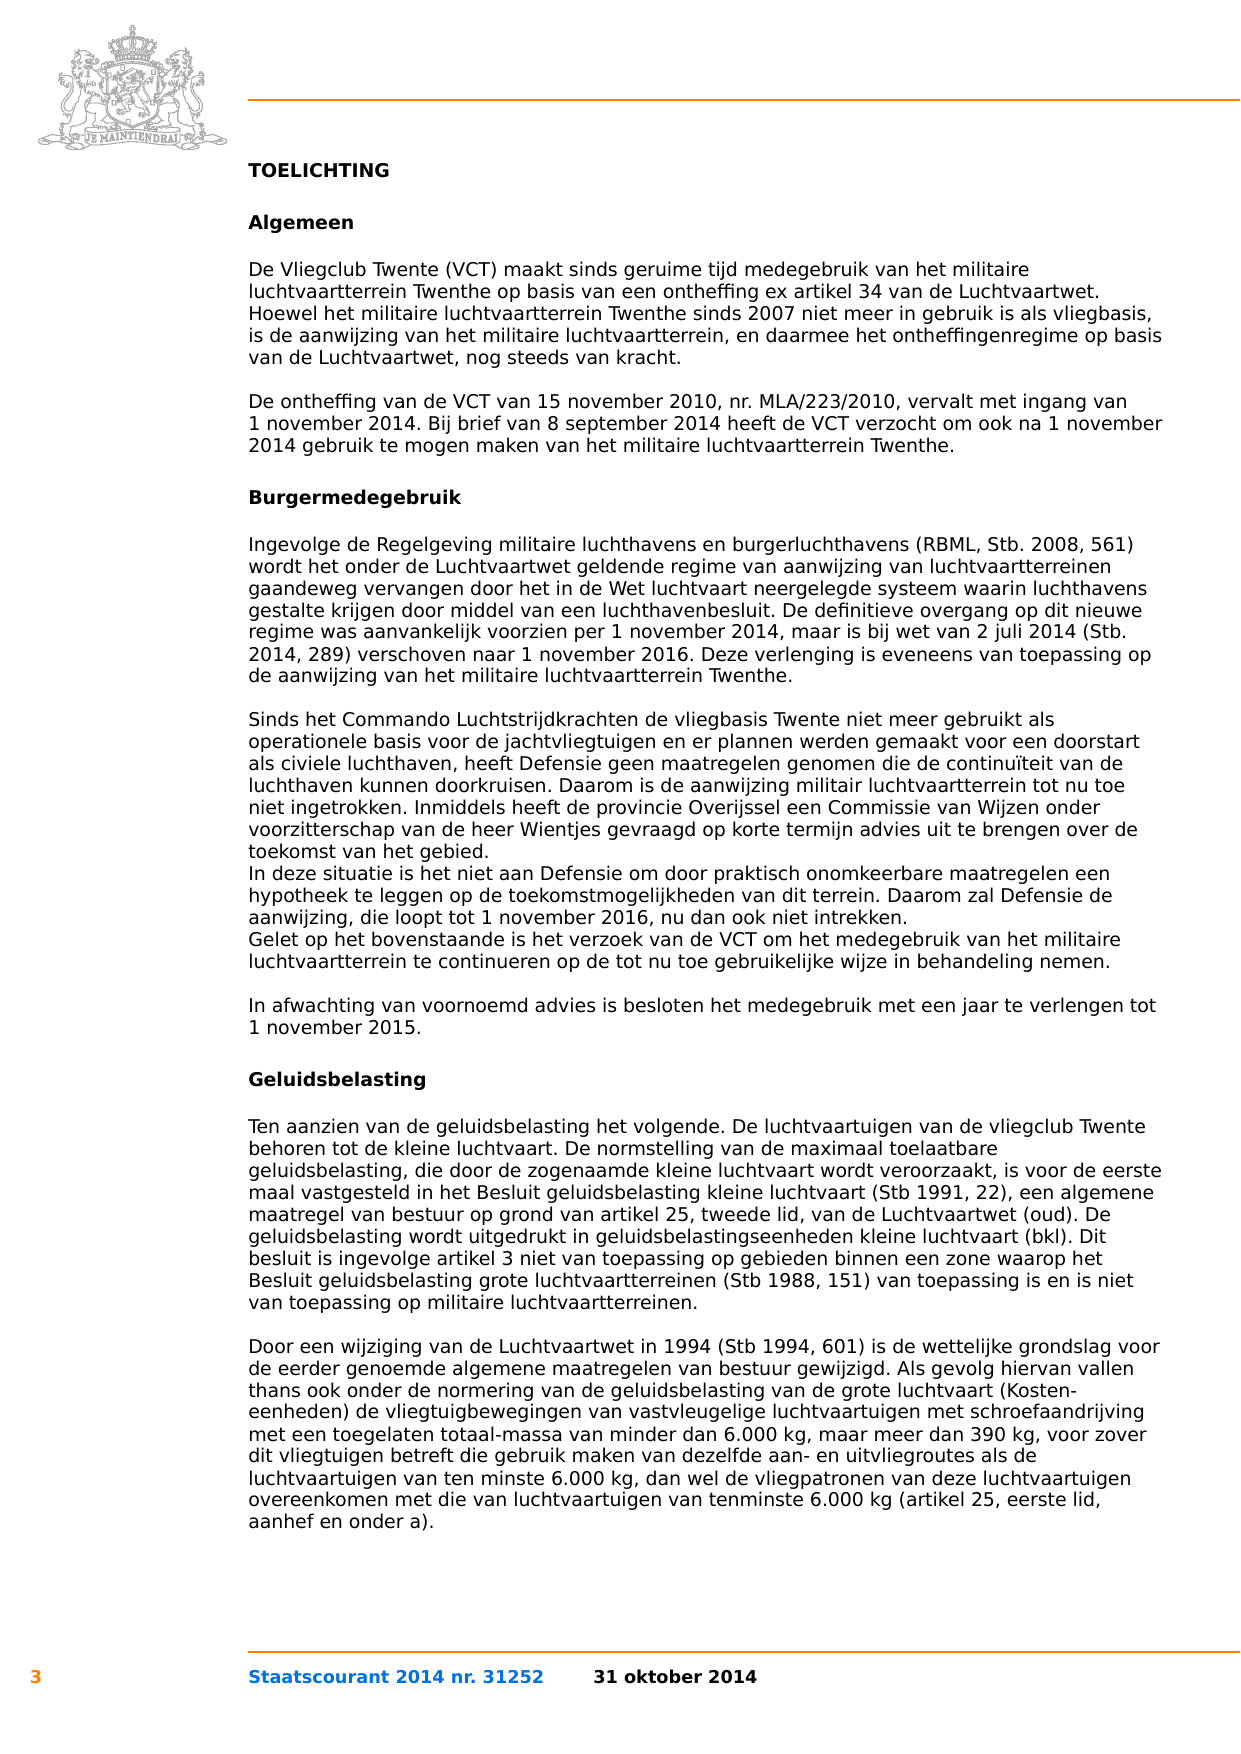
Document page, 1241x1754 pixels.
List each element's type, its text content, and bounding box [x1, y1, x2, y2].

text Ingevolge de Regelgeving militaire luchthavens en burgerluchthavens (RBML, Stb. 2008, 561) wordt het onder de Luchtvaartwet geldende regime van aanwijzing van luchtvaartterreinen gaandeweg vervangen door het in de Wet luchtvaart neergelegde systeem waarin luchthavens gestalte krijgen door middel van een luchthavenbesluit. De definitieve overgang op dit nieuwe regime was aanvankelijk voorzien per 1 november 2014, maar is bij wet van 2 juli 2014 (Stb. 2014, 289) verschoven naar 1 november 2016. Deze verlenging is eveneens van toepassing op de aanwijzing van het militaire luchtvaartterrein Twenthe. [248, 533, 1163, 687]
subtitle Burgermedegebruik [248, 487, 1163, 508]
text Sinds het Commando Luchtstrijdkrachten de vliegbasis Twente niet meer gebruikt als operationele basis voor de jachtvliegtuigen en er plannen werden gemaakt voor een doorstart als civiele luchthaven, heeft Defensie geen maatregelen genomen die de continuïteit van de luchthaven kunnen doorkruisen. Daarom is de aanwijzing militair luchtvaartterrein tot nu toe niet ingetrokken. Inmiddels heeft de provincie Overijssel een Commissie van Wijzen onder voorzitterschap van de heer Wientjes gevraagd op korte termijn advies uit te brengen over de toekomst van het gebied. [248, 709, 1163, 863]
text Door een wijziging van de Luchtvaartwet in 1994 (Stb 1994, 601) is de wettelijke grondslag voor de eerder genoemde algemene maatregelen van bestuur gewijzigd. Als gevolg hiervan vallen thans ook onder de normering van de geluidsbelasting van de grote luchtvaart (Kosten-eenheden) de vliegtuigbewegingen van vastvleugelige luchtvaartuigen met schroefaandrijving met een toegelaten totaal-massa van minder dan 6.000 kg, maar meer dan 390 kg, voor zover dit vliegtuigen betreft die gebruik maken van dezelfde aan- en uitvliegroutes als de luchtvaartuigen van ten minste 6.000 kg, dan wel de vliegpatronen van deze luchtvaartuigen overeenkomen met die van luchtvaartuigen van tenminste 6.000 kg (artikel 25, eerste lid, aanhef en onder a). [248, 1336, 1163, 1533]
subtitle TOELICHTING [248, 160, 1163, 182]
text In deze situatie is het niet aan Defensie om door praktisch onomkeerbare maatregelen een hypotheek te leggen op de toekomstmogelijkheden van dit terrein. Daarom zal Defensie de aanwijzing, die loopt tot 1 november 2016, nu dan ook niet intrekken. [248, 863, 1163, 929]
text De Vliegclub Twente (VCT) maakt sinds geruime tijd medegebruik van het militaire luchtvaartterrein Twenthe op basis van een ontheffing ex artikel 34 van de Luchtvaartwet. Hoewel het militaire luchtvaartterrein Twenthe sinds 2007 niet meer in gebruik is als vliegbasis, is de aanwijzing van het militaire luchtvaartterrein, en daarmee het ontheffingenregime op basis van de Luchtvaartwet, nog steeds van kracht. [248, 259, 1163, 369]
subtitle Geluidsbelasting [248, 1069, 1163, 1091]
picture [38, 25, 227, 150]
text In afwachting van voornoemd advies is besloten het medegebruik met een jaar te verlengen tot 1 november 2015. [248, 995, 1163, 1039]
text De ontheffing van de VCT van 15 november 2010, nr. MLA/223/2010, vervalt met ingang van 1 november 2014. Bij brief van 8 september 2014 heeft de VCT verzocht om ook na 1 november 2014 gebruik te mogen maken van het militaire luchtvaartterrein Twenthe. [248, 391, 1163, 457]
text Ten aanzien van de geluidsbelasting het volgende. De luchtvaartuigen van de vliegclub Twente behoren tot de kleine luchtvaart. De normstelling van de maximaal toelaatbare geluidsbelasting, die door de zogenaamde kleine luchtvaart wordt veroorzaakt, is voor de eerste maal vastgesteld in het Besluit geluidsbelasting kleine luchtvaart (Stb 1991, 22), een algemene maatregel van bestuur op grond van artikel 25, tweede lid, van de Luchtvaartwet (oud). De geluidsbelasting wordt uitgedrukt in geluidsbelastingseenheden kleine luchtvaart (bkl). Dit besluit is ingevolge artikel 3 niet van toepassing op gebieden binnen een zone waarop het Besluit geluidsbelasting grote luchtvaartterreinen (Stb 1988, 151) van toepassing is en is niet van toepassing op militaire luchtvaartterreinen. [248, 1116, 1163, 1314]
text Gelet op het bovenstaande is het verzoek van de VCT om het medegebruik van het militaire luchtvaartterrein te continueren op de tot nu toe gebruikelijke wijze in behandeling nemen. [248, 929, 1163, 973]
subtitle Algemeen [248, 212, 1163, 234]
